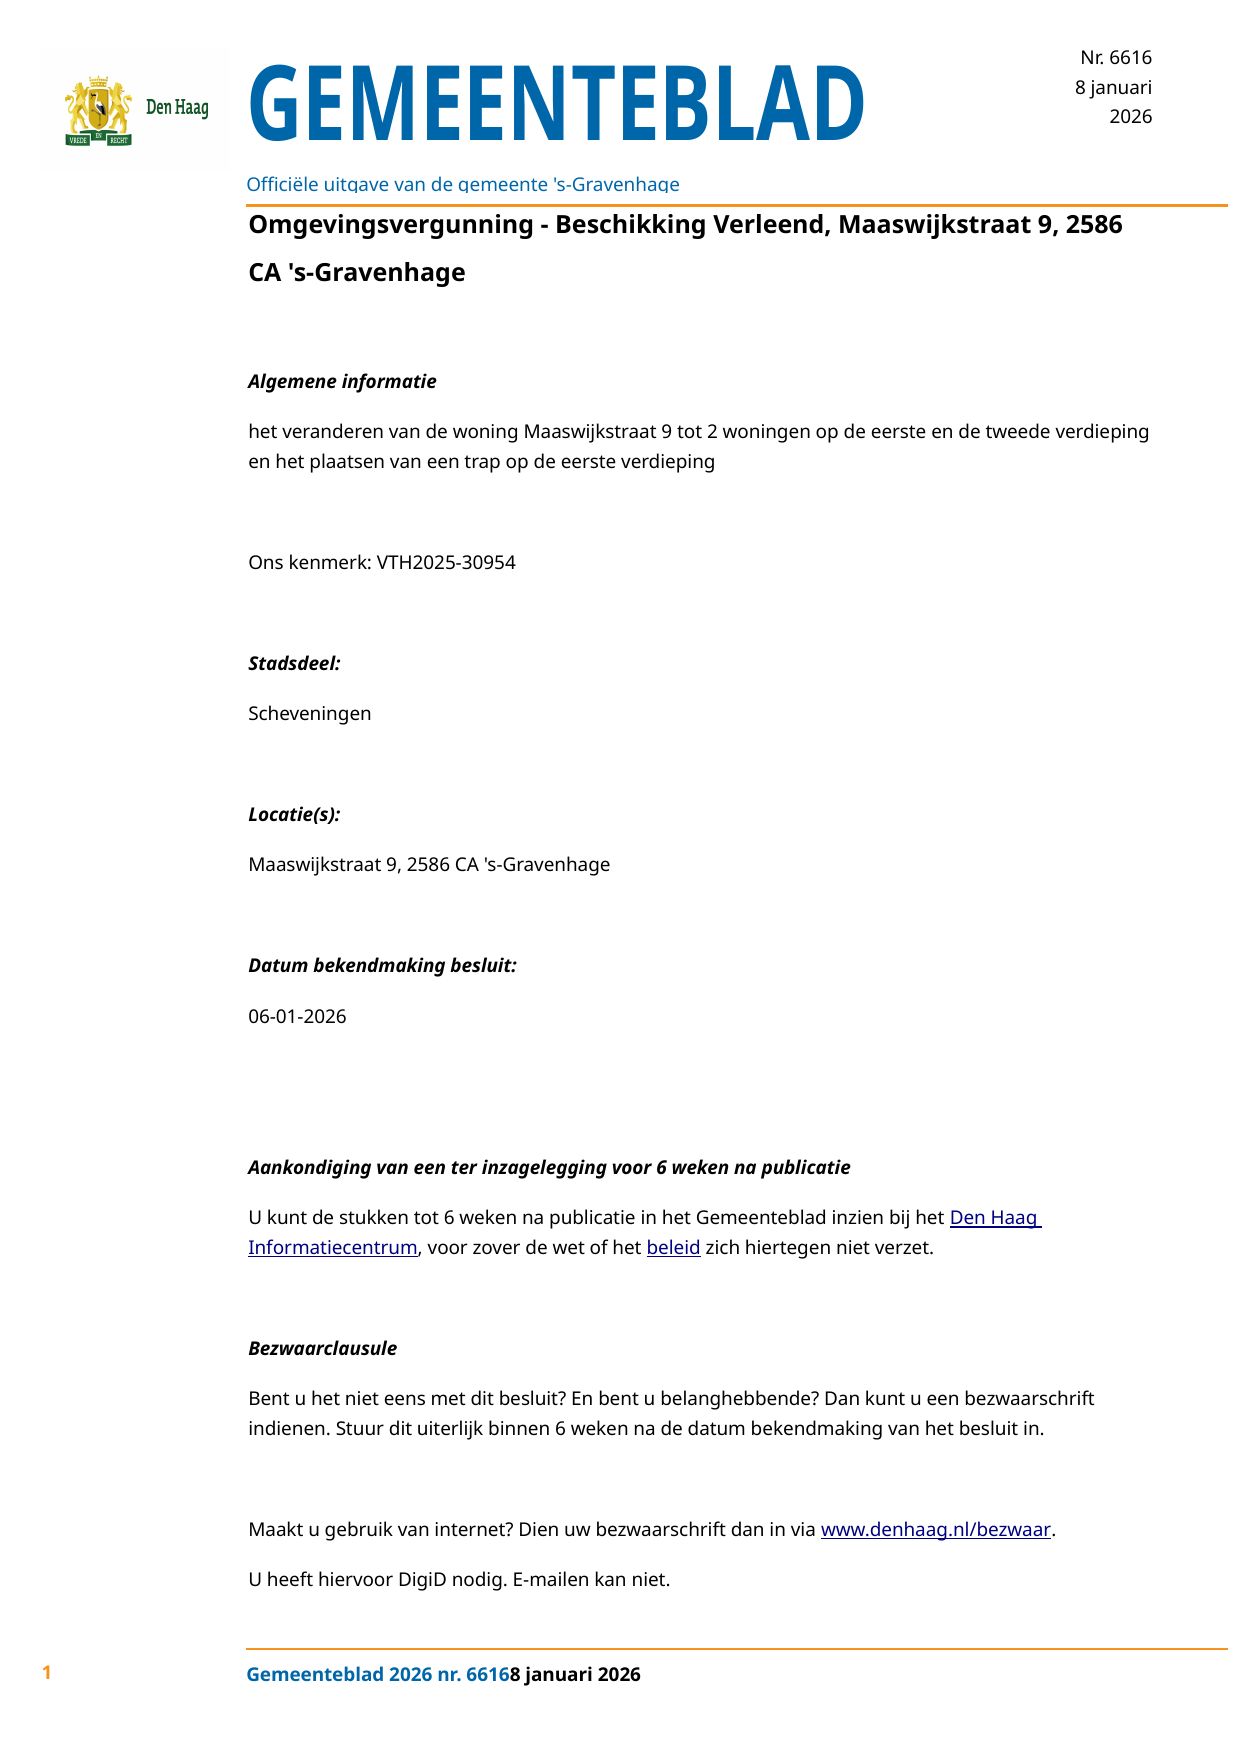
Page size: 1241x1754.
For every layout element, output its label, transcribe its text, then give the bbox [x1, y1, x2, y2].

text Scheveningen [248, 700, 1152, 726]
text Maaswijkstraat 9, 2586 CA 's-Gravenhage [248, 852, 1152, 877]
text Omgevingsvergunning - Beschikking Verleend, Maaswijkstraat 9, 2586 CA 's-Gravenhage [248, 207, 1152, 288]
text Locatie(s): [248, 801, 1152, 827]
text het veranderen van de woning Maaswijkstraat 9 tot 2 woningen op de eerste en de tweede verdieping en het plaatsen van een trap op de eerste verdieping [248, 419, 1152, 474]
text Bent u het niet eens met dit besluit? En bent u belanghebbende? Dan kunt u een bezwaarschrift indienen. Stuur dit uiterlijk binnen 6 weken na de datum bekendmaking van het besluit in. [248, 1385, 1152, 1441]
text Stadsdeel: [248, 650, 1152, 676]
text Datum bekendmaking besluit: [248, 952, 1152, 978]
text Maakt u gebruik van internet? Dien uw bezwaarschrift dan in via www.denhaag.nl/bezwaar. [248, 1516, 1152, 1542]
text U kunt de stukken tot 6 weken na publicatie in het Gemeenteblad inzien bij het Den Haag Informatiecentrum, voor zover de wet of het beleid zich hiertegen niet verzet. [248, 1204, 1152, 1260]
text Ons kenmerk: VTH2025-30954 [248, 549, 1152, 575]
text Bezwaarclausule [248, 1335, 1152, 1361]
text Algemene informatie [248, 368, 1152, 394]
text U heeft hiervoor DigiD nodig. E-mailen kan niet. [248, 1566, 1152, 1592]
text 06-01-2026 [248, 1003, 1152, 1029]
text Aankondiging van een ter inzagelegging voor 6 weken na publicatie [248, 1154, 1152, 1180]
picture [41, 47, 231, 172]
